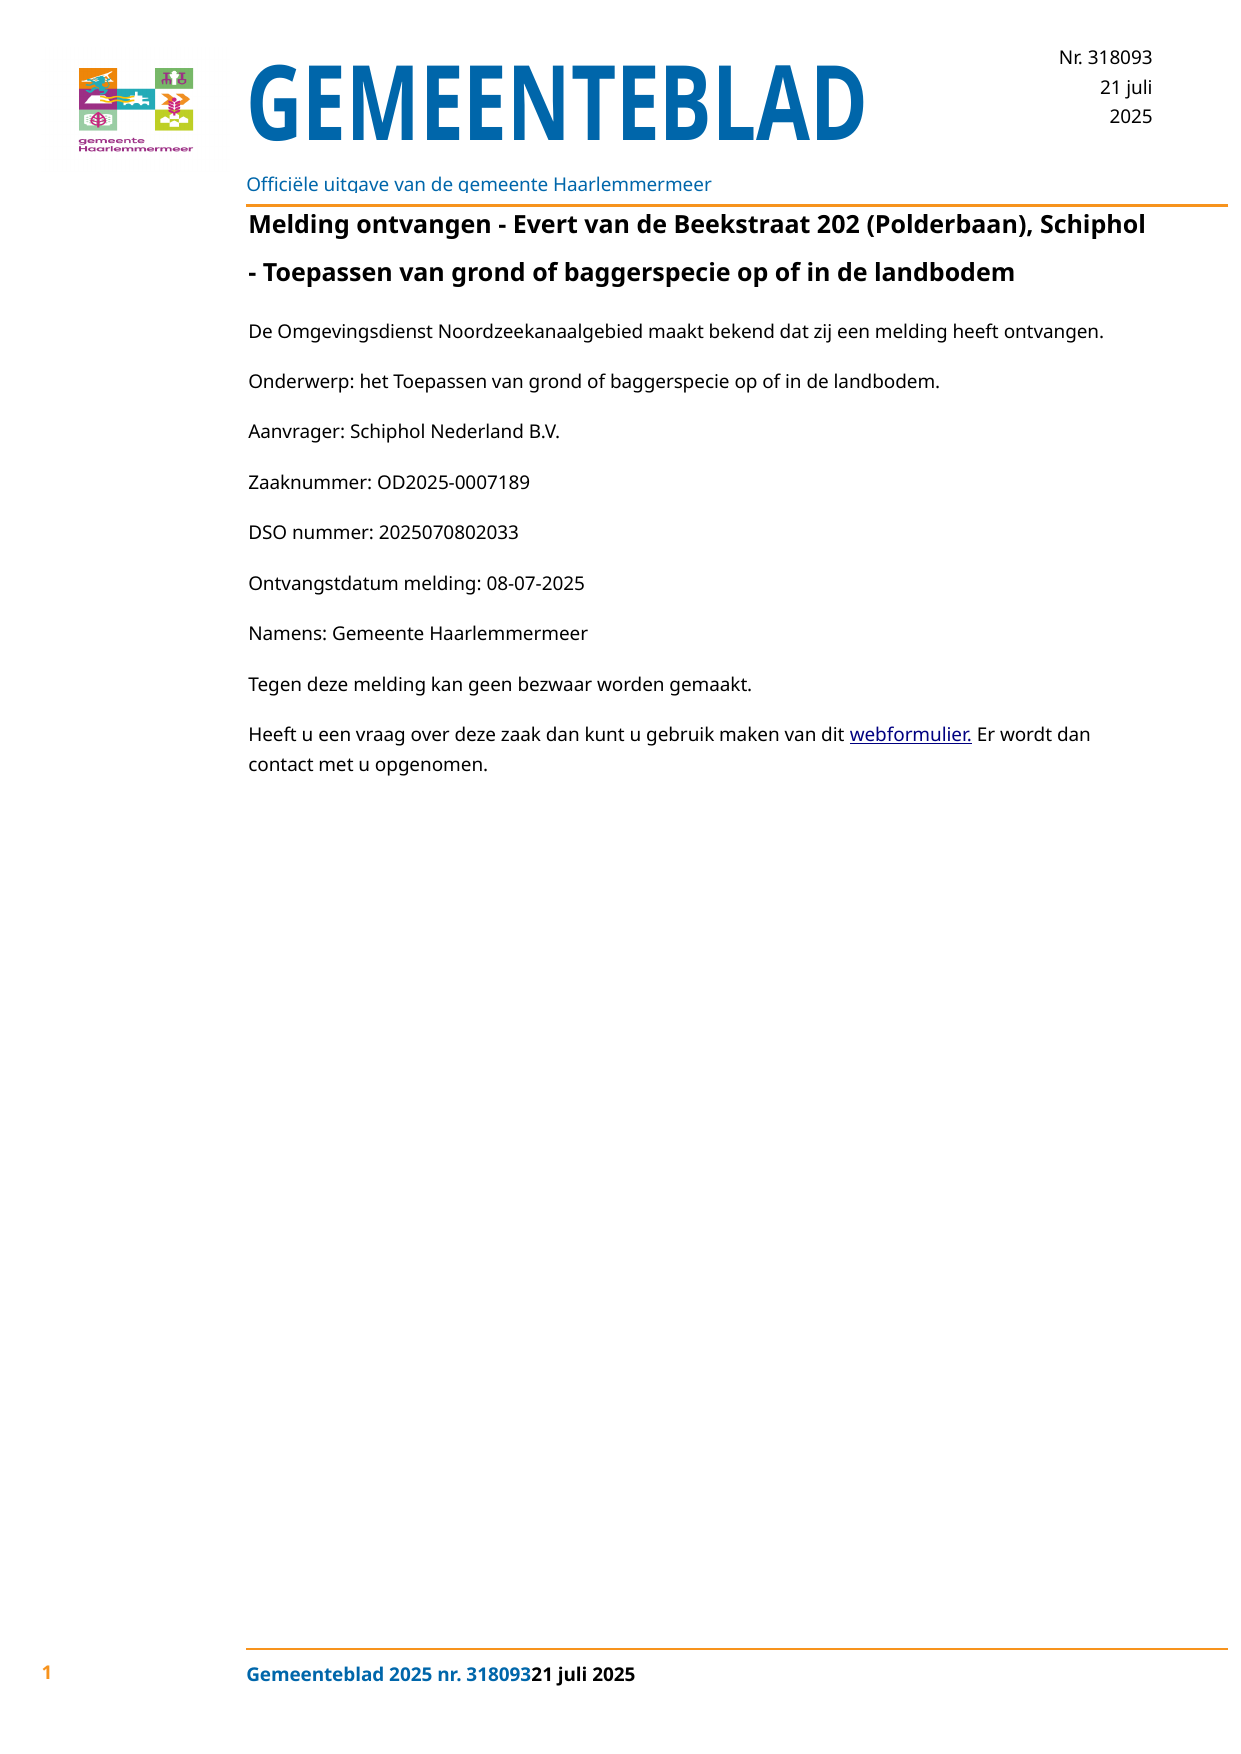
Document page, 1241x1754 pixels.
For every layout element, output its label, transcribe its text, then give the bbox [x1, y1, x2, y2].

text Tegen deze melding kan geen bezwaar worden gemaakt. [248, 671, 1152, 697]
text Melding ontvangen - Evert van de Beekstraat 202 (Polderbaan), Schiphol - Toepassen van grond of baggerspecie op of in de landbodem [248, 207, 1152, 288]
text Namens: Gemeente Haarlemmermeer [248, 620, 1152, 646]
text Aanvrager: Schiphol Nederland B.V. [248, 419, 1152, 444]
text Ontvangstdatum melding: 08-07-2025 [248, 570, 1152, 596]
text De Omgevingsdienst Noordzeekanaalgebied maakt bekend dat zij een melding heeft ontvangen. [248, 318, 1152, 344]
text Heeft u een vraag over deze zaak dan kunt u gebruik maken van dit webformulier. Er wordt dan contact met u opgenomen. [248, 721, 1152, 777]
picture [41, 47, 231, 172]
text DSO nummer: 2025070802033 [248, 519, 1152, 545]
text Zaaknummer: OD2025-0007189 [248, 469, 1152, 495]
text Onderwerp: het Toepassen van grond of baggerspecie op of in de landbodem. [248, 368, 1152, 394]
